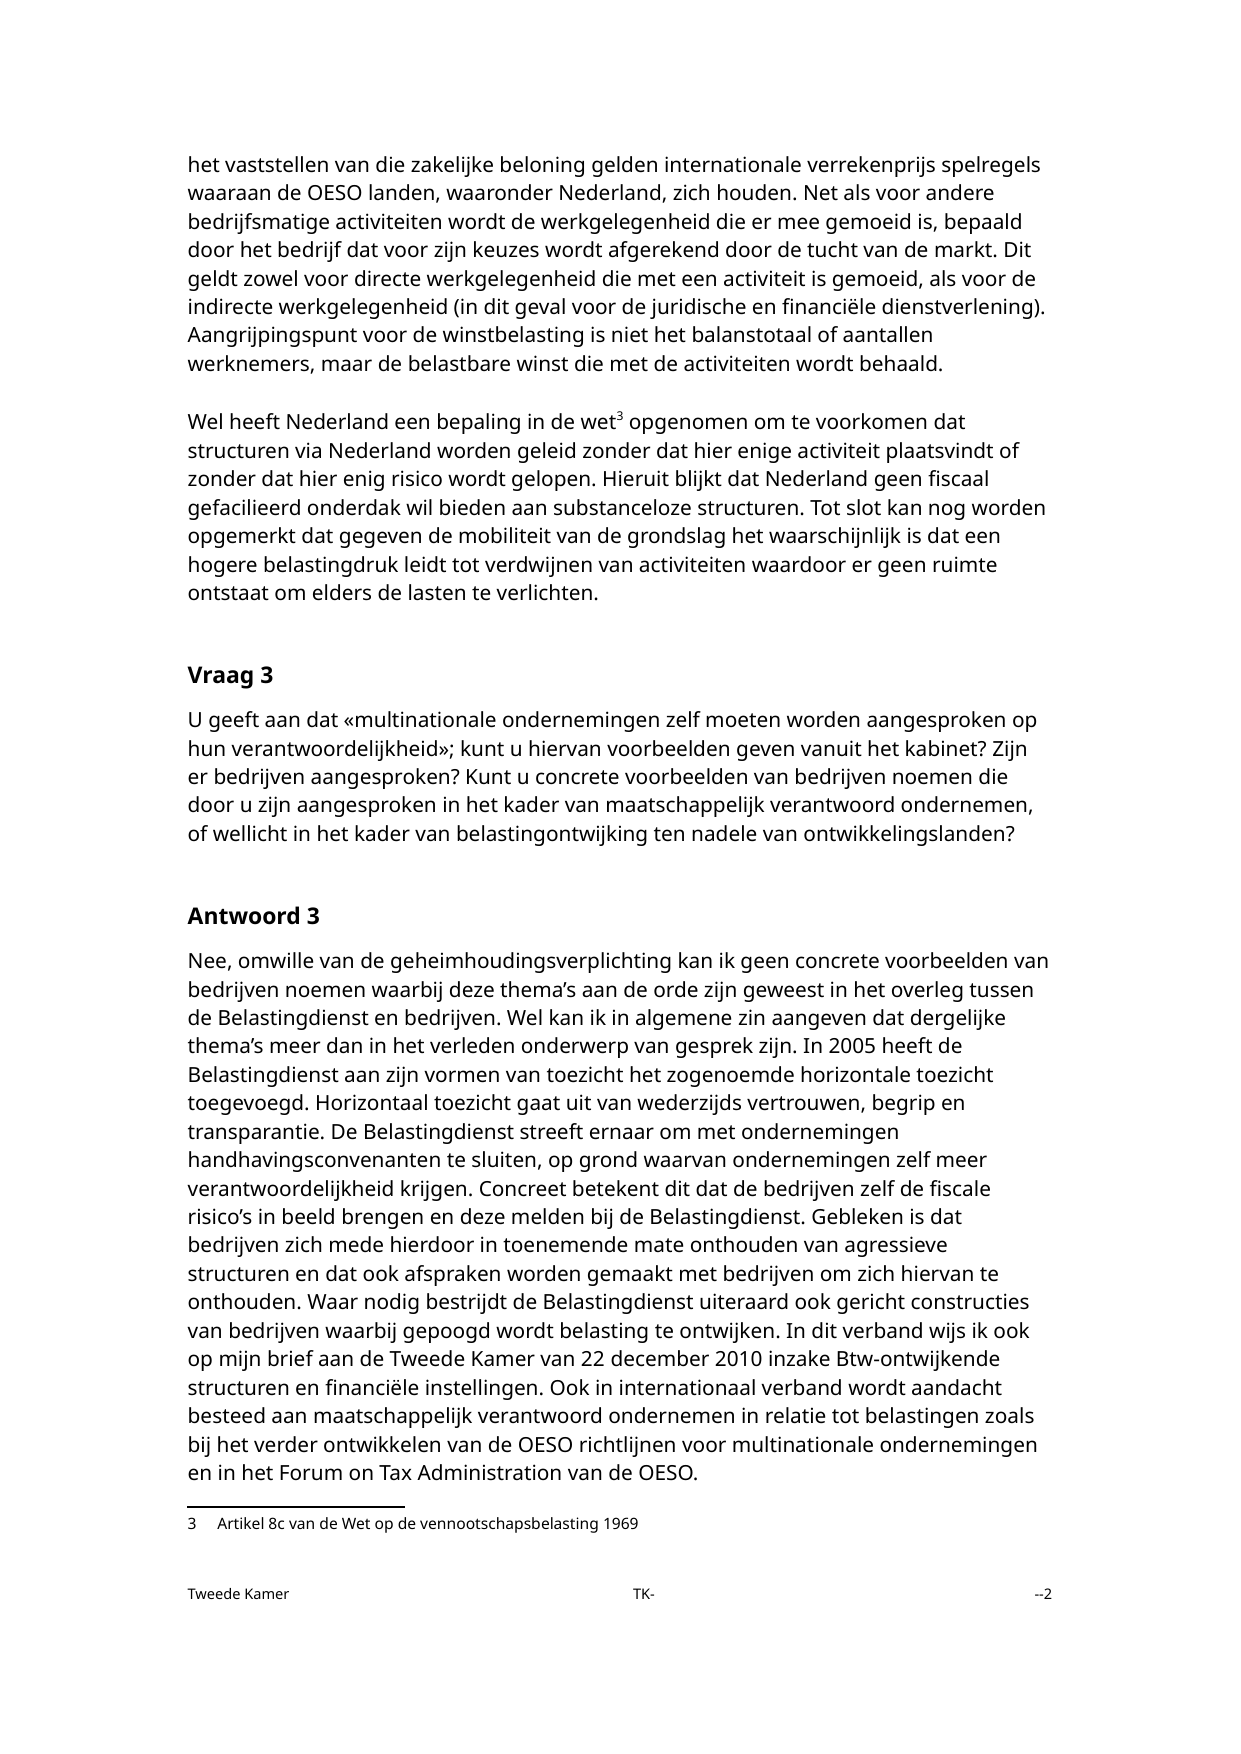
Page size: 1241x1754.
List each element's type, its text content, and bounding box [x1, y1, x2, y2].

text Nee, omwille van de geheimhoudingsverplichting kan ik geen concrete voorbeelden van bedrijven noemen waarbij deze thema’s aan de orde zijn geweest in het overleg tussen de Belastingdienst en bedrijven. Wel kan ik in algemene zin aangeven dat dergelijke thema’s meer dan in het verleden onderwerp van gesprek zijn. In 2005 heeft de Belastingdienst aan zijn vormen van toezicht het zogenoemde horizontale toezicht toegevoegd. Horizontaal toezicht gaat uit van wederzijds vertrouwen, begrip en transparantie. De Belastingdienst streeft ernaar om met ondernemingen handhavingsconvenanten te sluiten, op grond waarvan ondernemingen zelf meer verantwoordelijkheid krijgen. Concreet betekent dit dat de bedrijven zelf de fiscale risico’s in beeld brengen en deze melden bij de Belastingdienst. Gebleken is dat bedrijven zich mede hierdoor in toenemende mate onthouden van agressieve structuren en dat ook afspraken worden gemaakt met bedrijven om zich hiervan te onthouden. Waar nodig bestrijdt de Belastingdienst uiteraard ook gericht constructies van bedrijven waarbij gepoogd wordt belasting te ontwijken. In dit verband wijs ik ook op mijn brief aan de Tweede Kamer van 22 december 2010 inzake Btw-ontwijkende structuren en financiële instellingen. Ook in internationaal verband wordt aandacht besteed aan maatschappelijk verantwoord ondernemen in relatie tot belastingen zoals bij het verder ontwikkelen van de OESO richtlijnen voor multinationale ondernemingen en in het Forum on Tax Administration van de OESO. [187, 946, 1053, 1487]
text Wel heeft Nederland een bepaling in de wet opgenomen om te voorkomen dat structuren via Nederland worden geleid zonder dat hier enige activiteit plaatsvindt of zonder dat hier enig risico wordt gelopen. Hieruit blijkt dat Nederland geen fiscaal gefacilieerd onderdak wil bieden aan substanceloze structuren. Tot slot kan nog worden opgemerkt dat gegeven de mobiliteit van de grondslag het waarschijnlijk is dat een hogere belastingdruk leidt tot verdwijnen van activiteiten waardoor er geen ruimte ontstaat om elders de lasten te verlichten. [187, 407, 1053, 607]
text Artikel 8c van de Wet op de vennootschapsbelasting 1969 [187, 1506, 1053, 1534]
text U geeft aan dat «multinationale ondernemingen zelf moeten worden aangesproken op hun verantwoordelijkheid»; kunt u hiervan voorbeelden geven vanuit het kabinet? Zijn er bedrijven aangesproken? Kunt u concrete voorbeelden van bedrijven noemen die door u zijn aangesproken in het kader van maatschappelijk verantwoord ondernemen, of wellicht in het kader van belastingontwijking ten nadele van ontwikkelingslanden? [187, 705, 1053, 847]
text het vaststellen van die zakelijke beloning gelden internationale verrekenprijs spelregels waaraan de OESO landen, waaronder Nederland, zich houden. Net als voor andere bedrijfsmatige activiteiten wordt de werkgelegenheid die er mee gemoeid is, bepaald door het bedrijf dat voor zijn keuzes wordt afgerekend door de tucht van de markt. Dit geldt zowel voor directe werkgelegenheid die met een activiteit is gemoeid, als voor de indirecte werkgelegenheid (in dit geval voor de juridische en financiële dienstverlening). Aangrijpingspunt voor de winstbelasting is niet het balanstotaal of aantallen werknemers, maar de belastbare winst die met de activiteiten wordt behaald. [187, 150, 1053, 377]
subtitle Vraag 3 [187, 659, 1053, 690]
subtitle Antwoord 3 [187, 900, 1053, 931]
